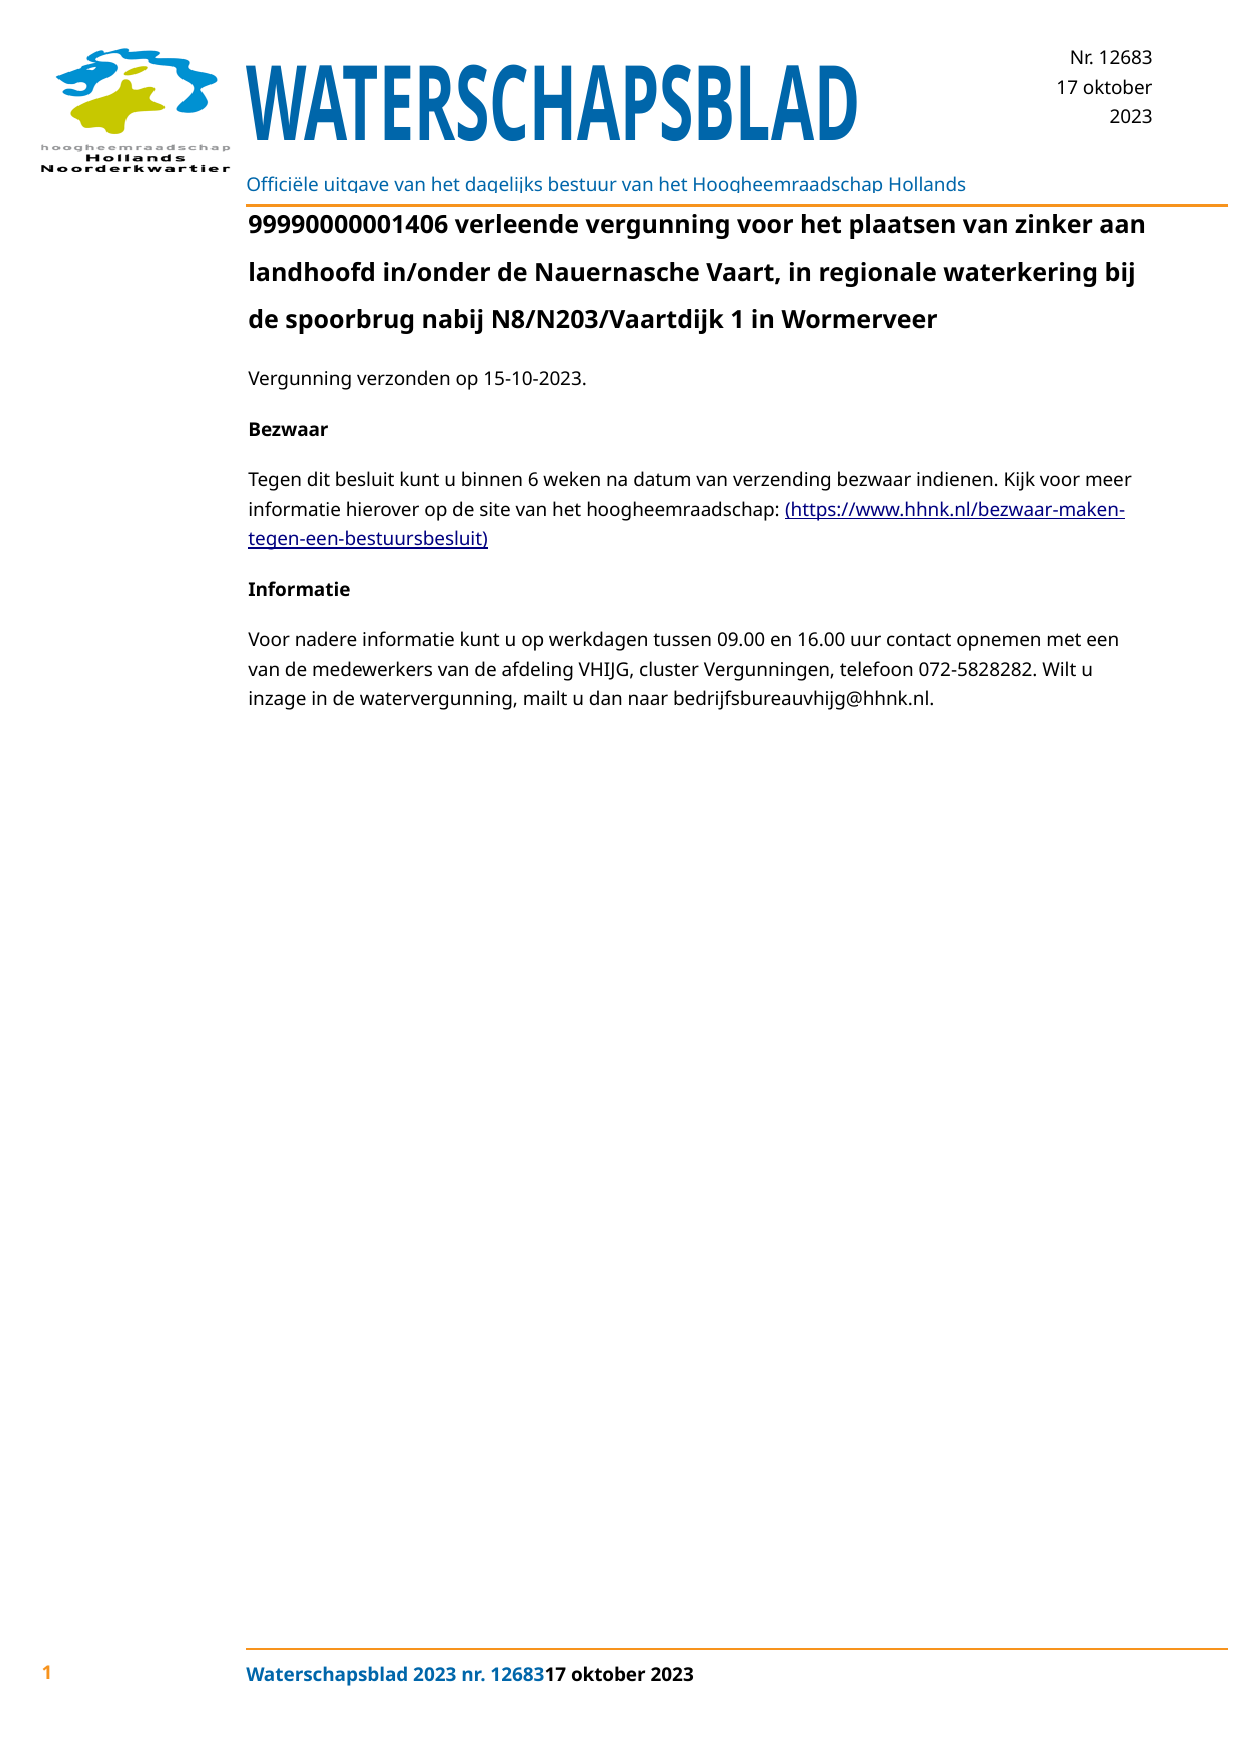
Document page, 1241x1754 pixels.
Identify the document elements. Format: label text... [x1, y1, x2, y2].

text Informatie [248, 576, 1152, 602]
text Tegen dit besluit kunt u binnen 6 weken na datum van verzending bezwaar indienen. Kijk voor meer informatie hierover op de site van het hoogheemraadschap: (https://www.hhnk.nl/bezwaar-maken-tegen-een-bestuursbesluit) [248, 466, 1152, 551]
text 99990000001406 verleende vergunning voor het plaatsen van zinker aan landhoofd in/onder de Nauernasche Vaart, in regionale waterkering bij de spoorbrug nabij N8/N203/Vaartdijk 1 in Wormerveer [248, 207, 1152, 336]
text Voor nadere informatie kunt u op werkdagen tussen 09.00 en 16.00 uur contact opnemen met een van de medewerkers van de afdeling VHIJG, cluster Vergunningen, telefoon 072-5828282. Wilt u inzage in de watervergunning, mailt u dan naar bedrijfsbureauvhijg@hhnk.nl. [248, 626, 1152, 711]
picture [41, 47, 231, 172]
text Bezwaar [248, 416, 1152, 442]
text Vergunning verzonden op 15-10-2023. [248, 366, 1152, 391]
